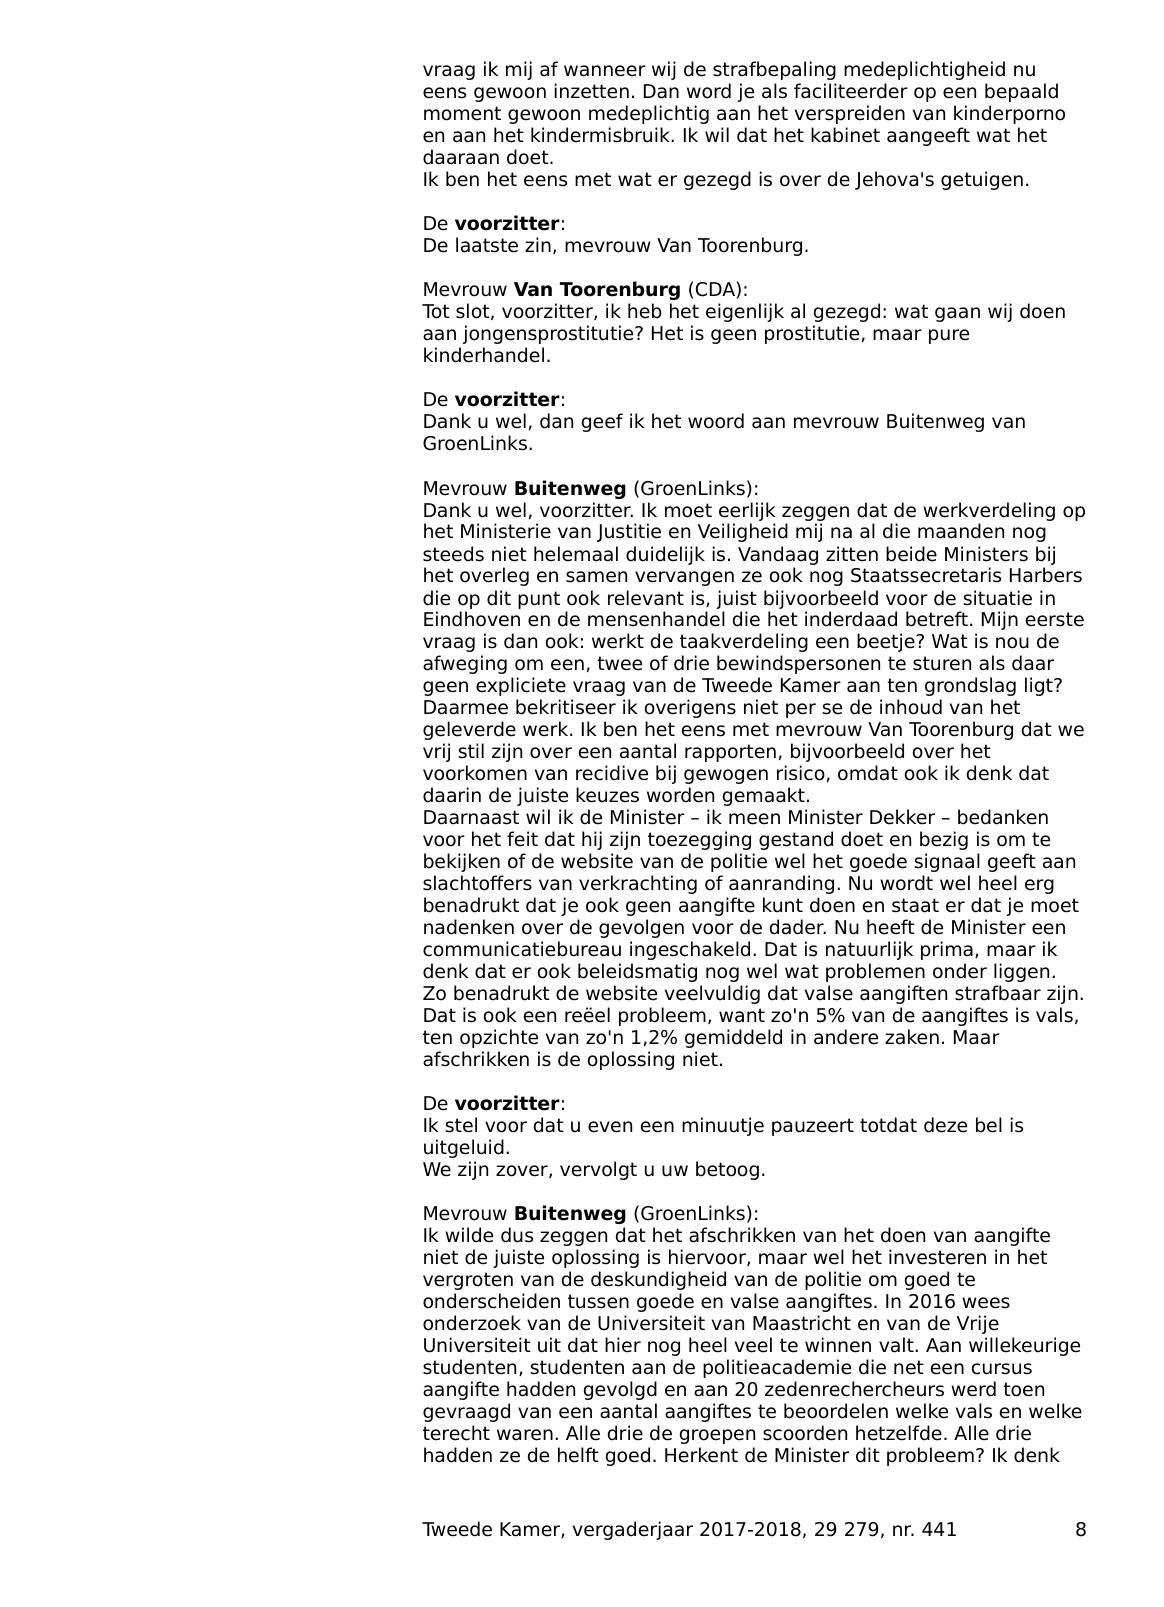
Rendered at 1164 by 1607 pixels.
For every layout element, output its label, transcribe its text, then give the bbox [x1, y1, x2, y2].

text Tot slot, voorzitter, ik heb het eigenlijk al gezegd: wat gaan wij doen aan jongensprostitutie? Het is geen prostitutie, maar pure kinderhandel. [422, 301, 1087, 367]
text Mevrouw Van Toorenburg (CDA): [422, 279, 1087, 301]
text Mevrouw Buitenweg (GroenLinks): [422, 477, 1087, 499]
text De voorzitter: [422, 1093, 1087, 1115]
text Daarnaast wil ik de Minister – ik meen Minister Dekker – bedanken voor het feit dat hij zijn toezegging gestand doet en bezig is om te bekijken of de website van de politie wel het goede signaal geeft aan slachtoffers van verkrachting of aanranding. Nu wordt wel heel erg benadrukt dat je ook geen aangifte kunt doen en staat er dat je moet nadenken over de gevolgen voor de dader. Nu heeft de Minister een communicatiebureau ingeschakeld. Dat is natuurlijk prima, maar ik denk dat er ook beleidsmatig nog wel wat problemen onder liggen. Zo benadrukt de website veelvuldig dat valse aangiften strafbaar zijn. Dat is ook een reëel probleem, want zo'n 5% van de aangiftes is vals, ten opzichte van zo'n 1,2% gemiddeld in andere zaken. Maar afschrikken is de oplossing niet. [422, 807, 1087, 1071]
text vraag ik mij af wanneer wij de strafbepaling medeplichtigheid nu eens gewoon inzetten. Dan word je als faciliteerder op een bepaald moment gewoon medeplichtig aan het verspreiden van kinderporno en aan het kindermisbruik. Ik wil dat het kabinet aangeeft wat het daaraan doet. [422, 59, 1087, 169]
text De laatste zin, mevrouw Van Toorenburg. [422, 235, 1087, 257]
text De voorzitter: [422, 213, 1087, 235]
text Ik stel voor dat u even een minuutje pauzeert totdat deze bel is uitgeluid. [422, 1115, 1087, 1159]
text Mevrouw Buitenweg (GroenLinks): [422, 1203, 1087, 1225]
text Ik ben het eens met wat er gezegd is over de Jehova's getuigen. [422, 169, 1087, 191]
text Dank u wel, dan geef ik het woord aan mevrouw Buitenweg van GroenLinks. [422, 411, 1087, 455]
text We zijn zover, vervolgt u uw betoog. [422, 1159, 1087, 1181]
text Dank u wel, voorzitter. Ik moet eerlijk zeggen dat de werkverdeling op het Ministerie van Justitie en Veiligheid mij na al die maanden nog steeds niet helemaal duidelijk is. Vandaag zitten beide Ministers bij het overleg en samen vervangen ze ook nog Staatssecretaris Harbers die op dit punt ook relevant is, juist bijvoorbeeld voor de situatie in Eindhoven en de mensenhandel die het inderdaad betreft. Mijn eerste vraag is dan ook: werkt de taakverdeling een beetje? Wat is nou de afweging om een, twee of drie bewindspersonen te sturen als daar geen expliciete vraag van de Tweede Kamer aan ten grondslag ligt? Daarmee bekritiseer ik overigens niet per se de inhoud van het geleverde werk. Ik ben het eens met mevrouw Van Toorenburg dat we vrij stil zijn over een aantal rapporten, bijvoorbeeld over het voorkomen van recidive bij gewogen risico, omdat ook ik denk dat daarin de juiste keuzes worden gemaakt. [422, 499, 1087, 807]
text De voorzitter: [422, 389, 1087, 411]
text Ik wilde dus zeggen dat het afschrikken van het doen van aangifte niet de juiste oplossing is hiervoor, maar wel het investeren in het vergroten van de deskundigheid van de politie om goed te onderscheiden tussen goede en valse aangiftes. In 2016 wees onderzoek van de Universiteit van Maastricht en van de Vrije Universiteit uit dat hier nog heel veel te winnen valt. Aan willekeurige studenten, studenten aan de politieacademie die net een cursus aangifte hadden gevolgd en aan 20 zedenrechercheurs werd toen gevraagd van een aantal aangiftes te beoordelen welke vals en welke terecht waren. Alle drie de groepen scoorden hetzelfde. Alle drie hadden ze de helft goed. Herkent de Minister dit probleem? Ik denk [422, 1225, 1087, 1467]
